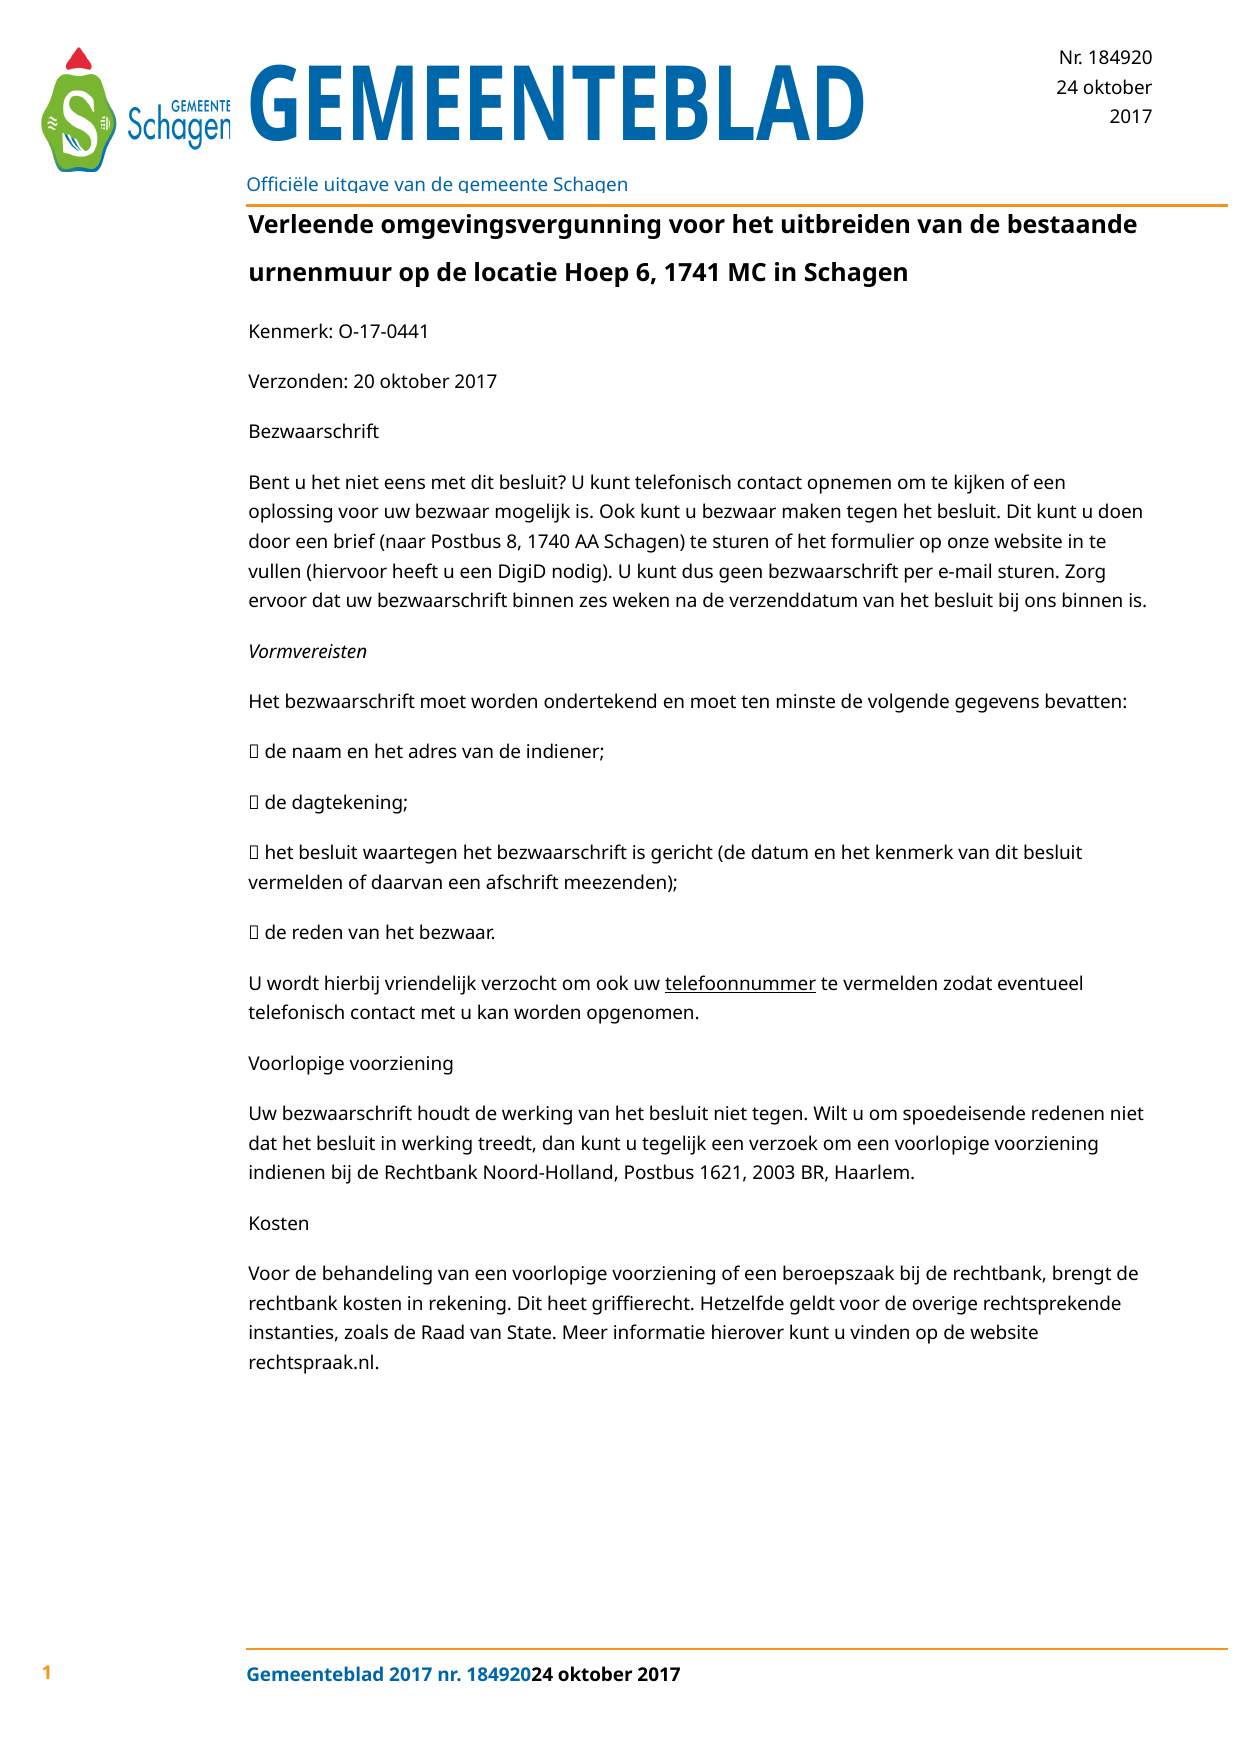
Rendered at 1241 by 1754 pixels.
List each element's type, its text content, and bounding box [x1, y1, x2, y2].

text  de reden van het bezwaar. [248, 919, 1152, 945]
text Verleende omgevingsvergunning voor het uitbreiden van de bestaande urnenmuur op de locatie Hoep 6, 1741 MC in Schagen [248, 207, 1152, 288]
text  de dagtekening; [248, 789, 1152, 815]
picture [41, 47, 231, 172]
text Kosten [248, 1210, 1152, 1236]
text Voorlopige voorziening [248, 1050, 1152, 1076]
text Vormvereisten [248, 638, 1152, 664]
text Bezwaarschrift [248, 419, 1152, 444]
text  het besluit waartegen het bezwaarschrift is gericht (de datum en het kenmerk van dit besluit vermelden of daarvan een afschrift meezenden); [248, 839, 1152, 895]
text Voor de behandeling van een voorlopige voorziening of een beroepszaak bij de rechtbank, brengt de rechtbank kosten in rekening. Dit heet griffierecht. Hetzelfde geldt voor de overige rechtsprekende instanties, zoals de Raad van State. Meer informatie hierover kunt u vinden op de website rechtspraak.nl. [248, 1260, 1152, 1375]
text Uw bezwaarschrift houdt de werking van het besluit niet tegen. Wilt u om spoedeisende redenen niet dat het besluit in werking treedt, dan kunt u tegelijk een verzoek om een voorlopige voorziening indienen bij de Rechtbank Noord-Holland, Postbus 1621, 2003 BR, Haarlem. [248, 1100, 1152, 1185]
text Kenmerk: O-17-0441 [248, 318, 1152, 344]
text Verzonden: 20 oktober 2017 [248, 368, 1152, 394]
text Het bezwaarschrift moet worden ondertekend en moet ten minste de volgende gegevens bevatten: [248, 688, 1152, 714]
text U wordt hierbij vriendelijk verzocht om ook uw telefoonnummer te vermelden zodat eventueel telefonisch contact met u kan worden opgenomen. [248, 970, 1152, 1025]
text  de naam en het adres van de indiener; [248, 739, 1152, 764]
text Bent u het niet eens met dit besluit? U kunt telefonisch contact opnemen om te kijken of een oplossing voor uw bezwaar mogelijk is. Ook kunt u bezwaar maken tegen het besluit. Dit kunt u doen door een brief (naar Postbus 8, 1740 AA Schagen) te sturen of het formulier op onze website in te vullen (hiervoor heeft u een DigiD nodig). U kunt dus geen bezwaarschrift per e-mail sturen. Zorg ervoor dat uw bezwaarschrift binnen zes weken na de verzenddatum van het besluit bij ons binnen is. [248, 469, 1152, 613]
